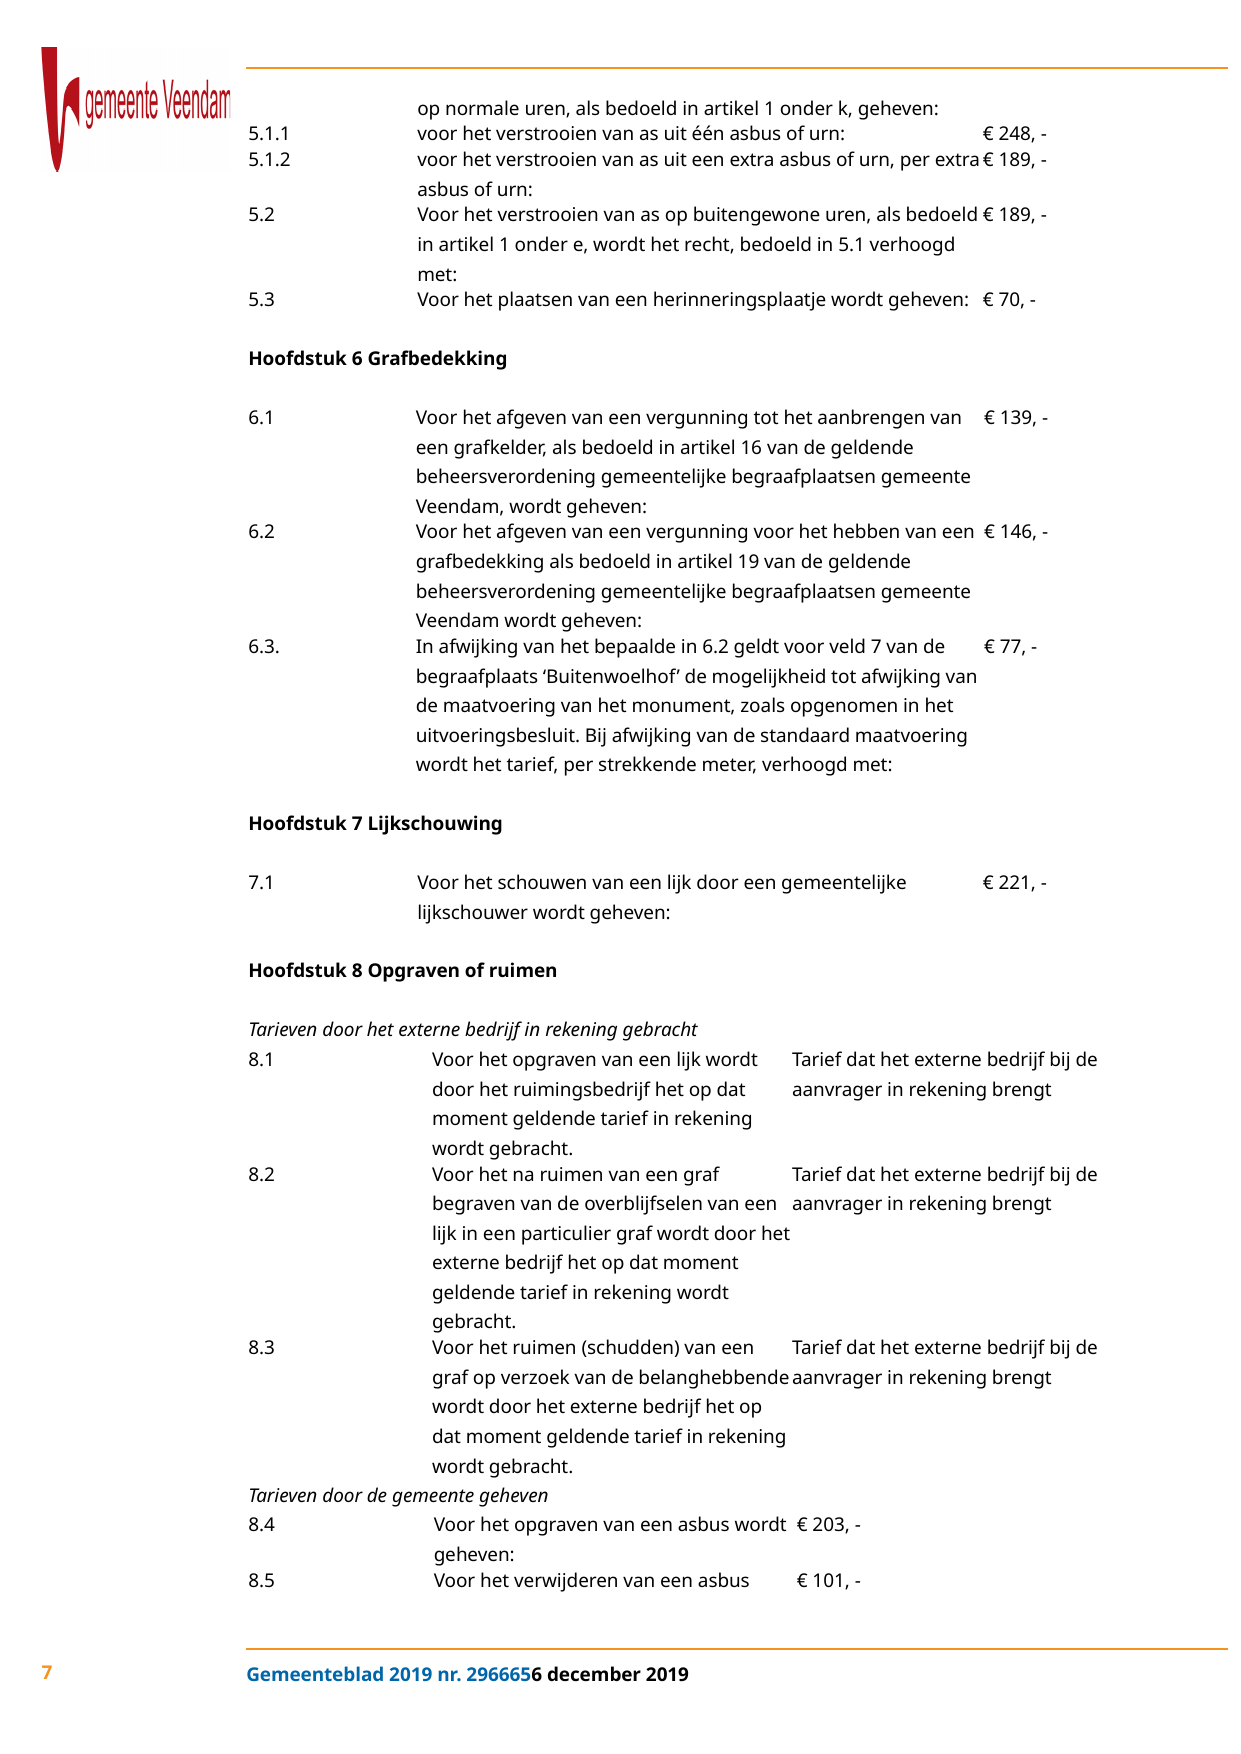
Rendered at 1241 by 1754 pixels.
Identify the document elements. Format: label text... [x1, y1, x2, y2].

table_cell Voor het verwijderen van een asbus [434, 1567, 797, 1592]
table_header Voor het opgraven van een asbus wordt geheven: [434, 1511, 797, 1567]
table_header 6.1 [248, 404, 416, 519]
table_cell € 189, - [983, 146, 1152, 202]
table_cell Tarief dat het externe bedrijf bij de aanvrager in rekening brengt [792, 1161, 1152, 1334]
table_cell Voor het na ruimen van een graf begraven van de overblijfselen van een lijk in een particulier graf wordt door het externe bedrijf het op dat moment geldende tarief in rekening wordt gebracht. [432, 1161, 792, 1334]
table_cell € 146, - [984, 519, 1152, 633]
table_cell Tarief dat het externe bedrijf bij de aanvrager in rekening brengt [792, 1335, 1152, 1478]
table_header Tarief dat het externe bedrijf bij de aanvrager in rekening brengt [792, 1046, 1152, 1161]
picture [41, 47, 231, 172]
text Hoofdstuk 8 Opgraven of ruimen [248, 957, 1152, 983]
table_cell 8.5 [248, 1567, 433, 1592]
table_header [248, 95, 417, 121]
table_cell voor het verstrooien van as uit een extra asbus of urn, per extra asbus of urn: [417, 146, 983, 202]
table_cell 6.3. [248, 633, 416, 777]
table_cell € 189, - [983, 202, 1152, 286]
text Tarieven door het externe bedrijf in rekening gebracht [248, 1017, 1152, 1042]
table_header Voor het schouwen van een lijk door een gemeentelijke lijkschouwer wordt geheven: [417, 869, 983, 925]
table_header 8.1 [248, 1046, 432, 1161]
table_header op normale uren, als bedoeld in artikel 1 onder k, geheven: [417, 95, 983, 121]
table_cell 5.3 [248, 286, 417, 312]
table_cell € 101, - [797, 1567, 1152, 1592]
table_cell € 77, - [984, 633, 1152, 777]
text Hoofdstuk 7 Lijkschouwing [248, 810, 1152, 836]
text Hoofdstuk 6 Grafbedekking [248, 345, 1152, 371]
table_cell Voor het afgeven van een vergunning voor het hebben van een grafbedekking als bedoeld in artikel 19 van de geldende beheersverordening gemeentelijke begraafplaatsen gemeente Veendam wordt geheven: [416, 519, 984, 633]
table_cell In afwijking van het bepaalde in 6.2 geldt voor veld 7 van de begraafplaats ‘Buitenwoelhof’ de mogelijkheid tot afwijking van de maatvoering van het monument, zoals opgenomen in het uitvoeringsbesluit. Bij afwijking van de standaard maatvoering wordt het tarief, per strekkende meter, verhoogd met: [416, 633, 984, 777]
table_header 7.1 [248, 869, 417, 925]
table_cell 6.2 [248, 519, 416, 633]
table_cell 5.1.2 [248, 146, 417, 202]
table_header [983, 95, 1152, 121]
table_cell 8.2 [248, 1161, 432, 1334]
table_cell Voor het ruimen (schudden) van een graf op verzoek van de belanghebbende wordt door het externe bedrijf het op dat moment geldende tarief in rekening wordt gebracht. [432, 1335, 792, 1478]
table_cell Voor het verstrooien van as op buitengewone uren, als bedoeld in artikel 1 onder e, wordt het recht, bedoeld in 5.1 verhoogd met: [417, 202, 983, 286]
table_cell 5.2 [248, 202, 417, 286]
table_cell 8.3 [248, 1335, 432, 1478]
table_header Voor het opgraven van een lijk wordt door het ruimingsbedrijf het op dat moment geldende tarief in rekening wordt gebracht. [432, 1046, 792, 1161]
table_header € 221, - [983, 869, 1152, 925]
table_header 8.4 [248, 1511, 433, 1567]
table_cell voor het verstrooien van as uit één asbus of urn: [417, 121, 983, 146]
table_cell 5.1.1 [248, 121, 417, 146]
table_cell € 248, - [983, 121, 1152, 146]
text Tarieven door de gemeente geheven [248, 1482, 1152, 1507]
table_cell € 70, - [983, 286, 1152, 312]
table_header € 203, - [797, 1511, 1152, 1567]
table_header Voor het afgeven van een vergunning tot het aanbrengen van een grafkelder, als bedoeld in artikel 16 van de geldende beheersverordening gemeentelijke begraafplaatsen gemeente Veendam, wordt geheven: [416, 404, 984, 519]
table_cell Voor het plaatsen van een herinneringsplaatje wordt geheven: [417, 286, 983, 312]
table_header € 139, - [984, 404, 1152, 519]
